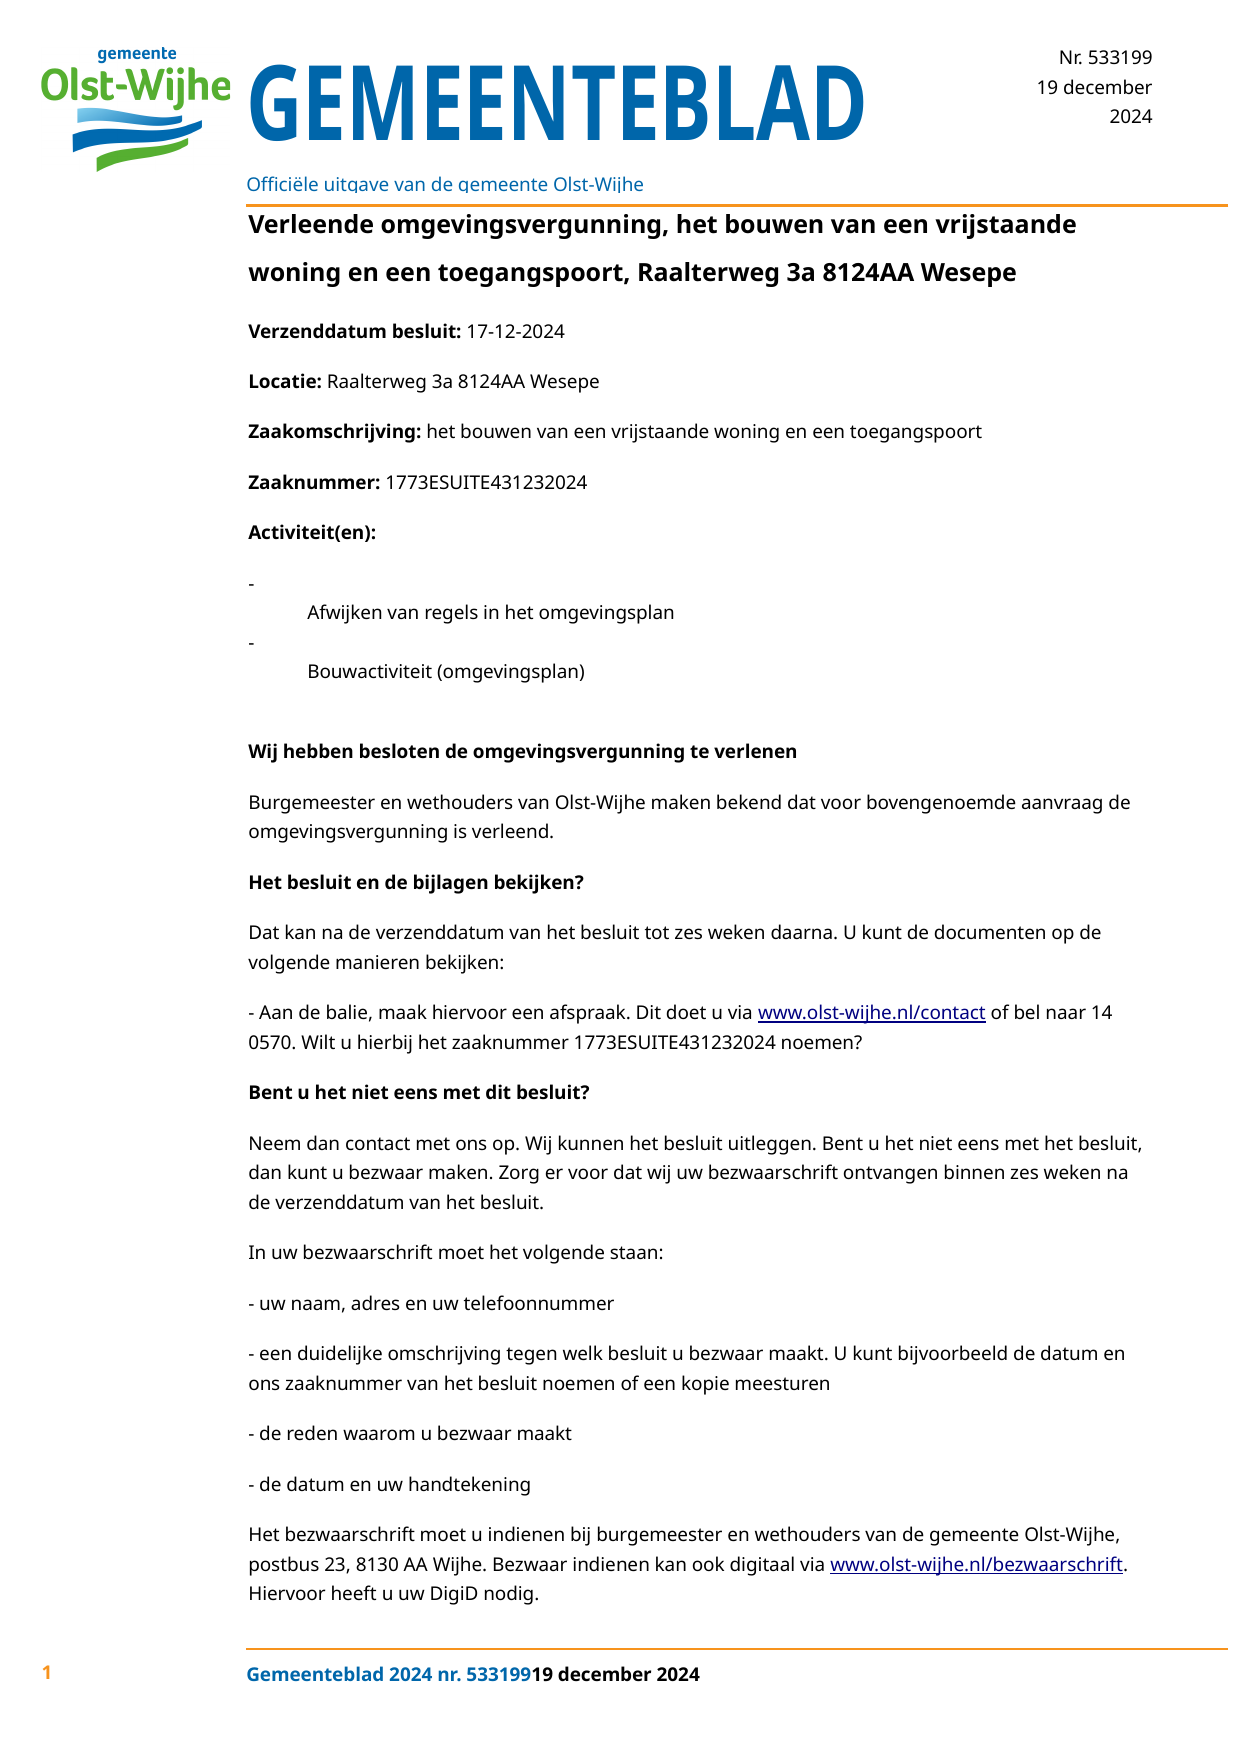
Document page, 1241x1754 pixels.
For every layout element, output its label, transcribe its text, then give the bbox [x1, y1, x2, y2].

text - uw naam, adres en uw telefoonnummer [248, 1290, 1152, 1316]
list Afwijken van regels in het omgevingsplan [248, 599, 1152, 625]
text Het besluit en de bijlagen bekijken? [248, 869, 1152, 895]
text - de reden waarom u bezwaar maakt [248, 1420, 1152, 1446]
list Bouwactiviteit (omgevingsplan) [248, 659, 1152, 684]
text In uw bezwaarschrift moet het volgende staan: [248, 1239, 1152, 1265]
text Locatie: Raalterweg 3a 8124AA Wesepe [248, 368, 1152, 394]
text - de datum en uw handtekening [248, 1471, 1152, 1497]
text Zaaknummer: 1773ESUITE431232024 [248, 469, 1152, 495]
text Activiteit(en): [248, 519, 1152, 545]
text Verleende omgevingsvergunning, het bouwen van een vrijstaande woning en een toegangspoort, Raalterweg 3a 8124AA Wesepe [248, 207, 1152, 288]
text Wij hebben besloten de omgevingsvergunning te verlenen [248, 739, 1152, 764]
text Het bezwaarschrift moet u indienen bij burgemeester en wethouders van de gemeente Olst-Wijhe, postbus 23, 8130 AA Wijhe. Bezwaar indienen kan ook digitaal via www.olst-wijhe.nl/bezwaarschrift. Hiervoor heeft u uw DigiD nodig. [248, 1521, 1152, 1606]
text - een duidelijke omschrijving tegen welk besluit u bezwaar maakt. U kunt bijvoorbeeld de datum en ons zaaknummer van het besluit noemen of een kopie meesturen [248, 1340, 1152, 1396]
text - Aan de balie, maak hiervoor een afspraak. Dit doet u via www.olst-wijhe.nl/contact of bel naar 14 0570. Wilt u hierbij het zaaknummer 1773ESUITE431232024 noemen? [248, 999, 1152, 1055]
text Burgemeester en wethouders van Olst-Wijhe maken bekend dat voor bovengenoemde aanvraag de omgevingsvergunning is verleend. [248, 789, 1152, 844]
text Dat kan na de verzenddatum van het besluit tot zes weken daarna. U kunt de documenten op de volgende manieren bekijken: [248, 919, 1152, 975]
text Neem dan contact met ons op. Wij kunnen het besluit uitleggen. Bent u het niet eens met het besluit, dan kunt u bezwaar maken. Zorg er voor dat wij uw bezwaarschrift ontvangen binnen zes weken na de verzenddatum van het besluit. [248, 1130, 1152, 1215]
picture [41, 47, 231, 172]
text Zaakomschrijving: het bouwen van een vrijstaande woning en een toegangspoort [248, 419, 1152, 444]
text Verzenddatum besluit: 17-12-2024 [248, 318, 1152, 344]
text Bent u het niet eens met dit besluit? [248, 1079, 1152, 1105]
